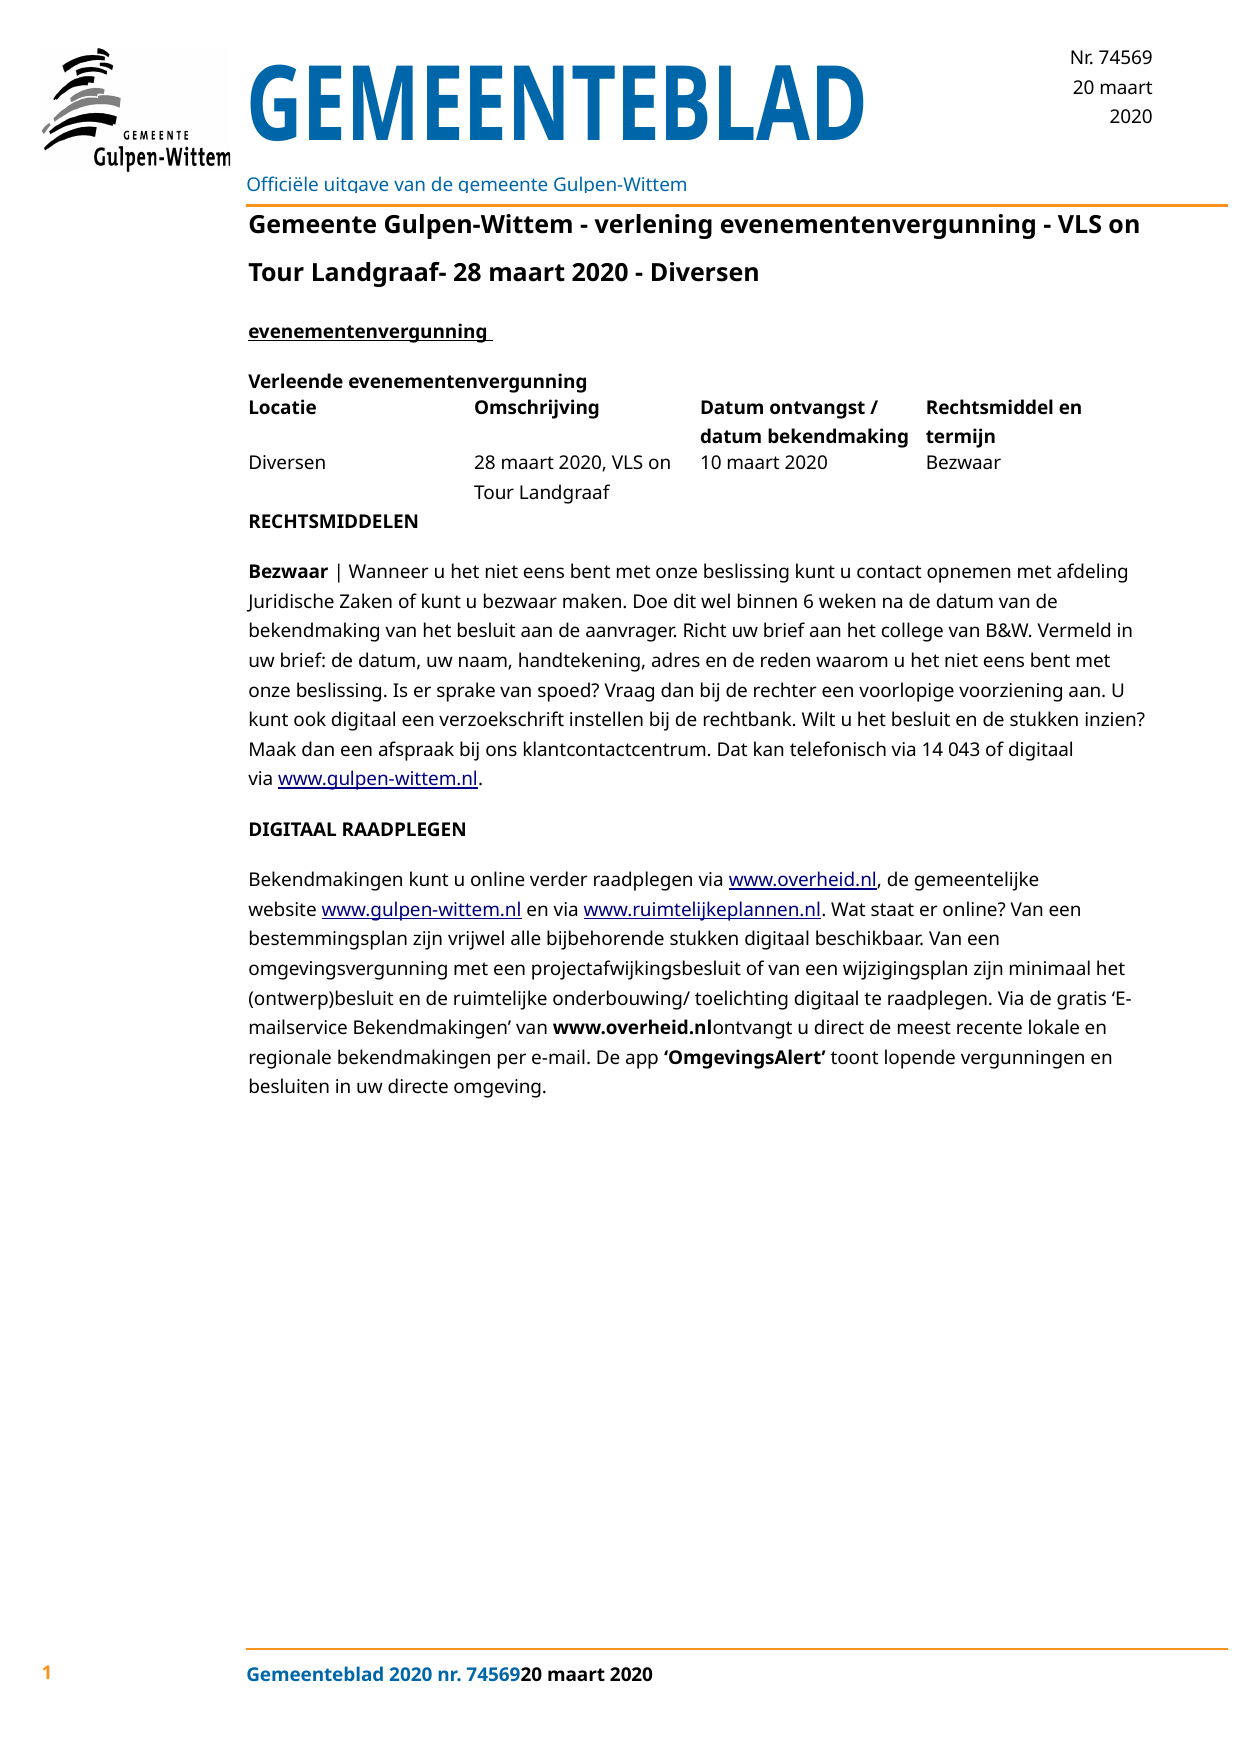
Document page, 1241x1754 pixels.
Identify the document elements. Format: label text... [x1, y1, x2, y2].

table_cell 10 maart 2020 [700, 450, 926, 505]
picture [41, 47, 231, 172]
text RECHTSMIDDELEN [248, 508, 1152, 534]
text Bezwaar | Wanneer u het niet eens bent met onze beslissing kunt u contact opnemen met afdeling Juridische Zaken of kunt u bezwaar maken. Doe dit wel binnen 6 weken na de datum van de bekendmaking van het besluit aan de aanvrager. Richt uw brief aan het college van B&W. Vermeld in uw brief: de datum, uw naam, handtekening, adres en de reden waarom u het niet eens bent met onze beslissing. Is er sprake van spoed? Vraag dan bij de rechter een voorlopige voorziening aan. U kunt ook digitaal een verzoekschrift instellen bij de rechtbank. Wilt u het besluit en de stukken inzien? Maak dan een afspraak bij ons klantcontactcentrum. Dat kan telefonisch via 14 043 of digitaal via www.gulpen-wittem.nl. [248, 558, 1152, 791]
table_cell Datum ontvangst / datum bekendmaking [700, 394, 926, 449]
table_cell Diversen [248, 450, 474, 505]
table_cell Rechtsmiddel en termijn [926, 394, 1152, 449]
text Bekendmakingen kunt u online verder raadplegen via www.overheid.nl, de gemeentelijke website www.gulpen-wittem.nl en via www.ruimtelijkeplannen.nl. Wat staat er online? Van een bestemmingsplan zijn vrijwel alle bijbehorende stukken digitaal beschikbaar. Van een omgevingsvergunning met een projectafwijkingsbesluit of van een wijzigingsplan zijn minimaal het (ontwerp)besluit en de ruimtelijke onderbouwing/ toelichting digitaal te raadplegen. Via de gratis ‘E-mailservice Bekendmakingen’ van www.overheid.nlontvangt u direct de meest recente lokale en regionale bekendmakingen per e-mail. De app ‘OmgevingsAlert’ toont lopende vergunningen en besluiten in uw directe omgeving. [248, 866, 1152, 1099]
table_header Verleende evenementenvergunning [248, 369, 1152, 394]
table_cell Locatie [248, 394, 474, 449]
table_cell 28 maart 2020, VLS on Tour Landgraaf [474, 450, 700, 505]
table_cell Bezwaar [926, 450, 1152, 505]
text DIGITAAL RAADPLEGEN [248, 816, 1152, 842]
text evenementenvergunning [248, 318, 1152, 344]
table_cell Omschrijving [474, 394, 700, 449]
text Gemeente Gulpen-Wittem - verlening evenementenvergunning - VLS on Tour Landgraaf- 28 maart 2020 - Diversen [248, 207, 1152, 288]
